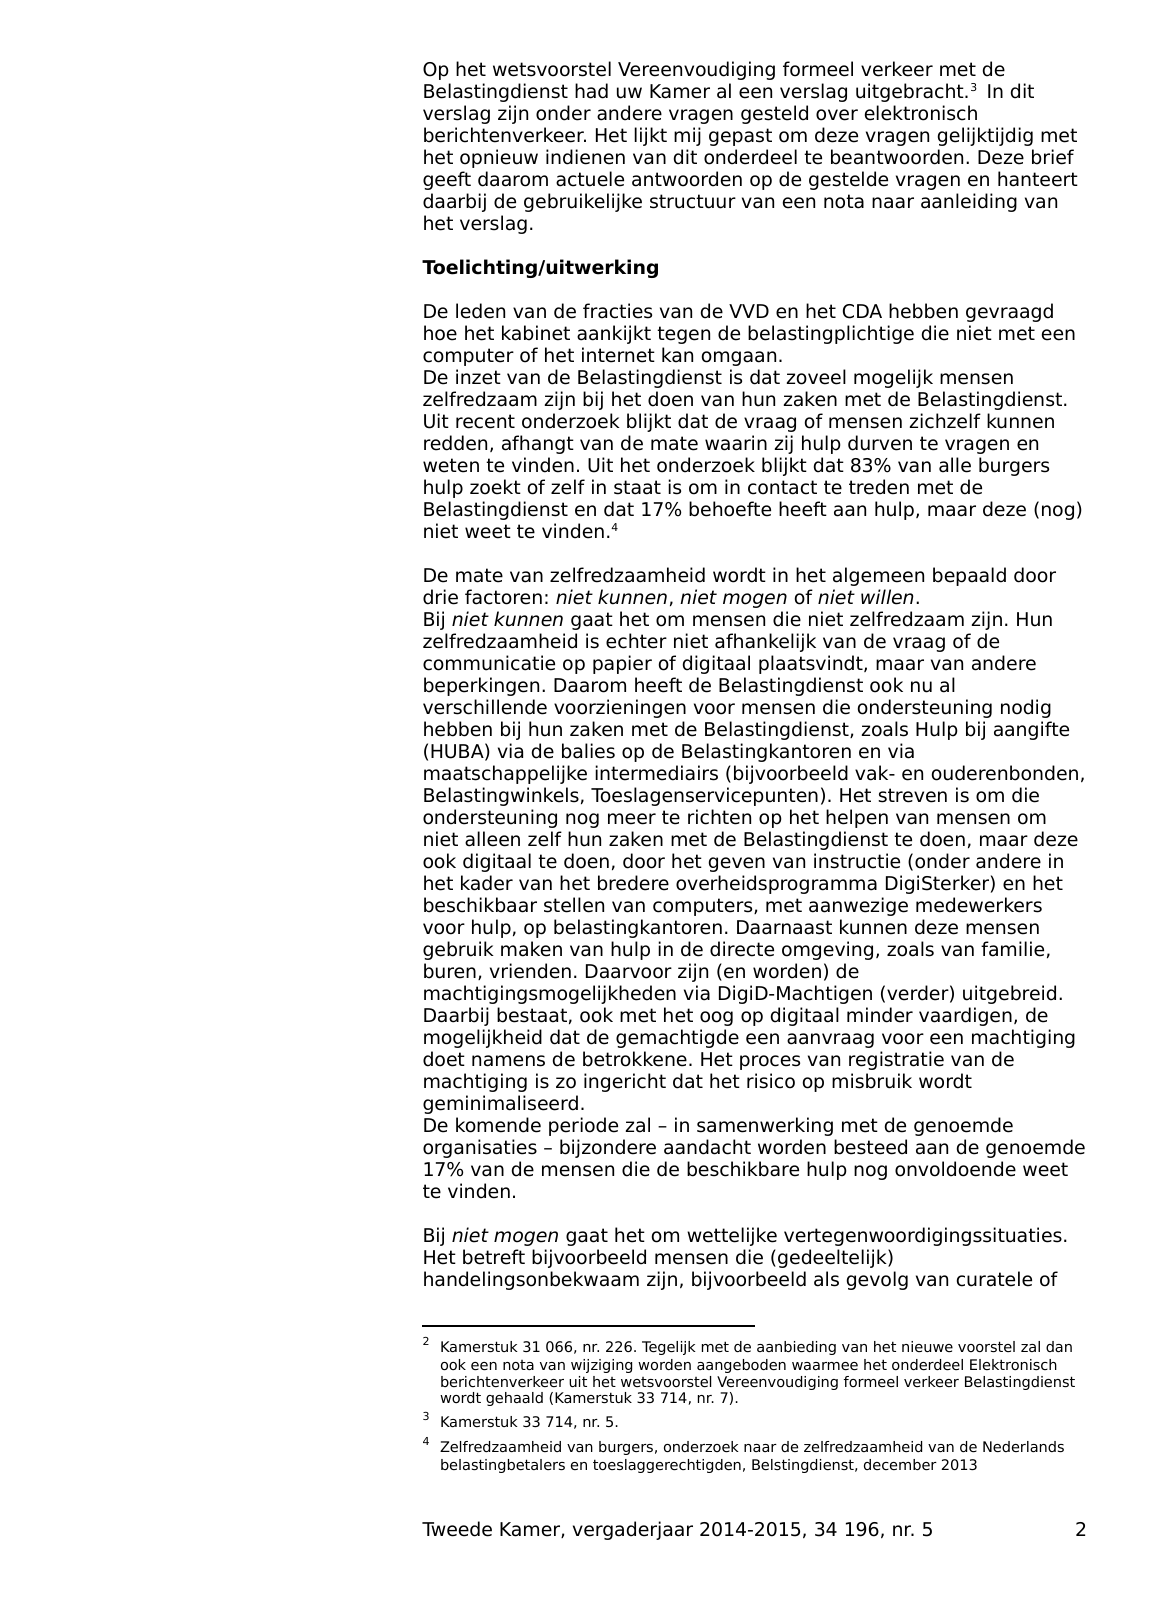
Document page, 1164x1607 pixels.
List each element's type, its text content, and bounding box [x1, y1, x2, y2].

text Kamerstuk 33 714, nr. 5. [422, 1410, 1087, 1432]
text De inzet van de Belastingdienst is dat zoveel mogelijk mensen zelfredzaam zijn bij het doen van hun zaken met de Belastingdienst. Uit recent onderzoek blijkt dat de vraag of mensen zichzelf kunnen redden, afhangt van de mate waarin zij hulp durven te vragen en weten te vinden. Uit het onderzoek blijkt dat 83% van alle burgers hulp zoekt of zelf in staat is om in contact te treden met de Belastingdienst en dat 17% behoefte heeft aan hulp, maar deze (nog) niet weet te vinden. [422, 367, 1087, 543]
text Bij niet kunnen gaat het om mensen die niet zelfredzaam zijn. Hun zelfredzaamheid is echter niet afhankelijk van de vraag of de communicatie op papier of digitaal plaatsvindt, maar van andere beperkingen. Daarom heeft de Belastingdienst ook nu al verschillende voorzieningen voor mensen die ondersteuning nodig hebben bij hun zaken met de Belastingdienst, zoals Hulp bij aangifte (HUBA) via de balies op de Belastingkantoren en via maatschappelijke intermediairs (bijvoorbeeld vak- en ouderenbonden, Belastingwinkels, Toeslagenservicepunten). Het streven is om die ondersteuning nog meer te richten op het helpen van mensen om niet alleen zelf hun zaken met de Belastingdienst te doen, maar deze ook digitaal te doen, door het geven van instructie (onder andere in het kader van het bredere overheidsprogramma DigiSterker) en het beschikbaar stellen van computers, met aanwezige medewerkers voor hulp, op belastingkantoren. Daarnaast kunnen deze mensen gebruik maken van hulp in de directe omgeving, zoals van familie, buren, vrienden. Daarvoor zijn (en worden) de machtigingsmogelijkheden via DigiD-Machtigen (verder) uitgebreid. Daarbij bestaat, ook met het oog op digitaal minder vaardigen, de mogelijkheid dat de gemachtigde een aanvraag voor een machtiging doet namens de betrokkene. Het proces van registratie van de machtiging is zo ingericht dat het risico op misbruik wordt geminimaliseerd. [422, 609, 1087, 1115]
text Kamerstuk 31 066, nr. 226. Tegelijk met de aanbieding van het nieuwe voorstel zal dan ook een nota van wijziging worden aangeboden waarmee het onderdeel Elektronisch berichtenverkeer uit het wetsvoorstel Vereenvoudiging formeel verkeer Belastingdienst wordt gehaald (Kamerstuk 33 714, nr. 7). [422, 1335, 1087, 1407]
text Bij niet mogen gaat het om wettelijke vertegenwoordigingssituaties. Het betreft bijvoorbeeld mensen die (gedeeltelijk) handelingsonbekwaam zijn, bijvoorbeeld als gevolg van curatele of [422, 1225, 1087, 1291]
text Op het wetsvoorstel Vereenvoudiging formeel verkeer met de Belastingdienst had uw Kamer al een verslag uitgebracht. In dit verslag zijn onder andere vragen gesteld over elektronisch berichtenverkeer. Het lijkt mij gepast om deze vragen gelijktijdig met het opnieuw indienen van dit onderdeel te beantwoorden. Deze brief geeft daarom actuele antwoorden op de gestelde vragen en hanteert daarbij de gebruikelijke structuur van een nota naar aanleiding van het verslag. [422, 59, 1087, 235]
text De komende periode zal – in samenwerking met de genoemde organisaties – bijzondere aandacht worden besteed aan de genoemde 17% van de mensen die de beschikbare hulp nog onvoldoende weet te vinden. [422, 1115, 1087, 1203]
subtitle Toelichting/uitwerking [422, 257, 1087, 279]
text De mate van zelfredzaamheid wordt in het algemeen bepaald door drie factoren: niet kunnen, niet mogen of niet willen. [422, 565, 1087, 609]
text Zelfredzaamheid van burgers, onderzoek naar de zelfredzaamheid van de Nederlands belastingbetalers en toeslaggerechtigden, Belstingdienst, december 2013 [422, 1435, 1087, 1474]
text De leden van de fracties van de VVD en het CDA hebben gevraagd hoe het kabinet aankijkt tegen de belastingplichtige die niet met een computer of het internet kan omgaan. [422, 301, 1087, 367]
